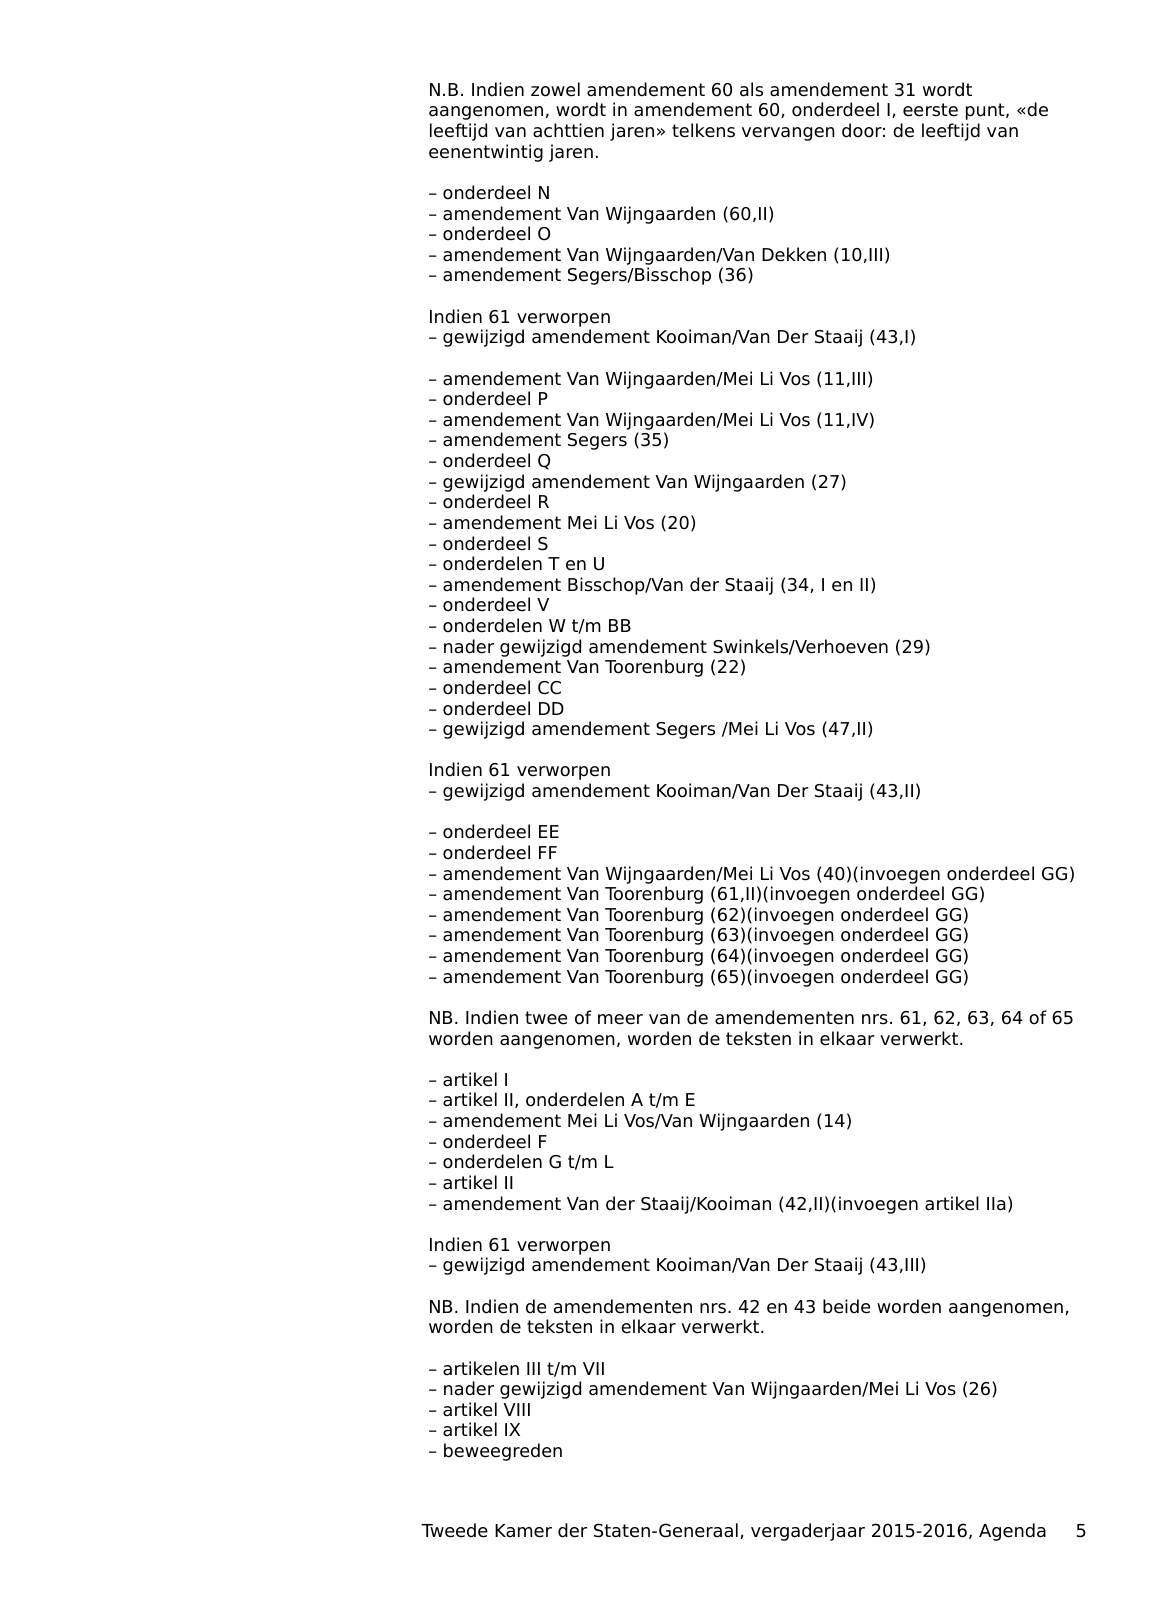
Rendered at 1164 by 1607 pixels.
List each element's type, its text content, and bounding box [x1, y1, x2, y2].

table_cell – amendement Van Toorenburg (61,II)(invoegen onderdeel GG) [422, 884, 1087, 905]
table_cell [77, 1090, 404, 1111]
table_cell – artikelen III t/m VII [422, 1359, 1087, 1379]
table_cell – amendement Mei Li Vos/Van Wijngaarden (14) [422, 1111, 1087, 1132]
table_cell [77, 657, 404, 678]
table_cell [405, 1049, 422, 1070]
table_cell [405, 657, 422, 678]
table_cell – amendement Van Wijngaarden/Mei Li Vos (40)(invoegen onderdeel GG) [422, 864, 1087, 884]
table_cell [77, 1070, 404, 1090]
table_cell [77, 327, 404, 348]
table_cell [405, 1214, 422, 1235]
table_cell [77, 183, 404, 203]
table_cell [77, 719, 404, 740]
table_cell – onderdeel CC [422, 678, 1087, 698]
table_cell – amendement Van Wijngaarden (60,II) [422, 204, 1087, 224]
table_cell Indien 61 verworpen [422, 307, 1087, 327]
table_cell [77, 451, 404, 472]
table_cell – artikel IX [422, 1420, 1087, 1441]
table_cell [405, 245, 422, 265]
table_cell [77, 760, 404, 781]
table_cell [77, 265, 404, 286]
table_cell – gewijzigd amendement Segers /Mei Li Vos (47,II) [422, 719, 1087, 740]
table_cell – onderdelen G t/m L [422, 1152, 1087, 1173]
table_cell – onderdelen W t/m BB [422, 616, 1087, 637]
table_cell – amendement Segers/Bisschop (36) [422, 265, 1087, 286]
table_cell – onderdeel F [422, 1132, 1087, 1152]
table_cell [77, 699, 404, 719]
table_cell [77, 946, 404, 967]
table_cell [77, 1255, 404, 1276]
table_cell [77, 1132, 404, 1152]
table_cell – onderdeel FF [422, 843, 1087, 863]
table_cell [77, 534, 404, 554]
table_cell [405, 1276, 422, 1297]
table_cell [405, 204, 422, 224]
table_cell [405, 265, 422, 286]
table_cell [422, 802, 1087, 822]
table_cell [405, 369, 422, 389]
table_cell [77, 1214, 404, 1235]
table_cell [405, 492, 422, 513]
table_cell [405, 1420, 422, 1441]
table_cell [77, 430, 404, 451]
table_cell [77, 1173, 404, 1193]
table_cell [77, 513, 404, 533]
table_cell [405, 822, 422, 843]
table_cell [405, 575, 422, 595]
table_cell [77, 822, 404, 843]
table_cell [405, 595, 422, 616]
table_cell [405, 1255, 422, 1276]
table_cell – onderdeel N [422, 183, 1087, 203]
table_cell – artikel II [422, 1173, 1087, 1193]
table_cell [405, 925, 422, 946]
table_cell [77, 1297, 404, 1338]
table_cell [77, 864, 404, 884]
table_cell [405, 1441, 422, 1462]
table_cell [77, 162, 404, 183]
table_cell [77, 1008, 404, 1049]
table_cell [422, 1338, 1087, 1358]
table_cell [405, 348, 422, 368]
table_cell – amendement Bisschop/Van der Staaij (34, I en II) [422, 575, 1087, 595]
table_cell [405, 1297, 422, 1338]
table_cell – onderdeel P [422, 389, 1087, 410]
table_cell – artikel VIII [422, 1400, 1087, 1420]
table_cell [422, 1276, 1087, 1297]
table_cell – onderdelen T en U [422, 554, 1087, 575]
table_cell – onderdeel EE [422, 822, 1087, 843]
table_cell [405, 843, 422, 863]
table_cell – nader gewijzigd amendement Van Wijngaarden/Mei Li Vos (26) [422, 1379, 1087, 1400]
table_cell – onderdeel V [422, 595, 1087, 616]
table_cell [77, 554, 404, 575]
table_cell [405, 183, 422, 203]
table_cell [77, 987, 404, 1008]
table_cell [77, 1338, 404, 1358]
table_cell [405, 946, 422, 967]
table_cell [77, 1379, 404, 1400]
table_cell [405, 554, 422, 575]
table_cell [77, 967, 404, 987]
table_cell [405, 1235, 422, 1255]
table_cell [422, 740, 1087, 760]
table_cell – nader gewijzigd amendement Swinkels/Verhoeven (29) [422, 637, 1087, 657]
table_cell [77, 410, 404, 430]
table_cell – amendement Segers (35) [422, 430, 1087, 451]
table_cell – gewijzigd amendement Kooiman/Van Der Staaij (43,III) [422, 1255, 1087, 1276]
table_cell [77, 1400, 404, 1420]
table_cell [405, 740, 422, 760]
table_cell [77, 369, 404, 389]
table_cell [405, 451, 422, 472]
table_cell – beweegreden [422, 1441, 1087, 1462]
table_cell [77, 80, 404, 162]
table_cell [77, 245, 404, 265]
table_cell [77, 1111, 404, 1132]
table_cell [405, 1379, 422, 1400]
table_cell N.B. Indien zowel amendement 60 als amendement 31 wordt aangenomen, wordt in amendement 60, onderdeel I, eerste punt, «de leeftijd van achttien jaren» telkens vervangen door: de leeftijd van eenentwintig jaren. [422, 80, 1087, 162]
table_cell [77, 575, 404, 595]
table_cell [405, 389, 422, 410]
table_cell – onderdeel DD [422, 699, 1087, 719]
table_cell [77, 637, 404, 657]
table_cell [405, 327, 422, 348]
table_cell – artikel II, onderdelen A t/m E [422, 1090, 1087, 1111]
table_cell – onderdeel S [422, 534, 1087, 554]
table_cell [77, 307, 404, 327]
table_cell [405, 1359, 422, 1379]
table_cell – onderdeel Q [422, 451, 1087, 472]
table_cell – gewijzigd amendement Van Wijngaarden (27) [422, 472, 1087, 492]
table_cell [405, 781, 422, 802]
table_cell – onderdeel R [422, 492, 1087, 513]
table_cell [405, 719, 422, 740]
table_cell [77, 1359, 404, 1379]
table_cell [405, 678, 422, 698]
table_cell [405, 80, 422, 162]
table_cell [77, 224, 404, 245]
table_cell [405, 472, 422, 492]
table_cell [77, 1235, 404, 1255]
table_cell – artikel I [422, 1070, 1087, 1090]
table_cell [77, 1441, 404, 1462]
table_cell [405, 1152, 422, 1173]
table_cell – gewijzigd amendement Kooiman/Van Der Staaij (43,I) [422, 327, 1087, 348]
table_cell [422, 1049, 1087, 1070]
table_cell [405, 1194, 422, 1214]
table_cell [422, 162, 1087, 183]
table_cell [405, 513, 422, 533]
table_cell [405, 410, 422, 430]
table_cell [77, 204, 404, 224]
table_cell – amendement Van Toorenburg (22) [422, 657, 1087, 678]
table_cell – amendement Mei Li Vos (20) [422, 513, 1087, 533]
table_cell [77, 616, 404, 637]
table_cell [405, 1173, 422, 1193]
table_cell [77, 1276, 404, 1297]
table_cell – amendement Van Toorenburg (62)(invoegen onderdeel GG) [422, 905, 1087, 925]
table_cell [77, 1420, 404, 1441]
table_cell [422, 1214, 1087, 1235]
table_cell [77, 59, 404, 80]
table_cell [405, 987, 422, 1008]
table_cell [77, 1194, 404, 1214]
table_cell [405, 1338, 422, 1358]
table_cell [405, 430, 422, 451]
table_cell [77, 1049, 404, 1070]
table_cell [422, 987, 1087, 1008]
table_cell [77, 348, 404, 368]
table_cell [77, 781, 404, 802]
table_cell [77, 843, 404, 863]
table_cell [405, 59, 422, 80]
table_cell Indien 61 verworpen [422, 760, 1087, 781]
table_cell [405, 1111, 422, 1132]
table_cell [405, 286, 422, 307]
table_cell [405, 905, 422, 925]
table_cell [405, 699, 422, 719]
table_cell [77, 678, 404, 698]
table_cell [422, 59, 1087, 80]
table_cell [405, 162, 422, 183]
table_cell [77, 492, 404, 513]
table_cell – amendement Van der Staaij/Kooiman (42,II)(invoegen artikel IIa) [422, 1194, 1087, 1214]
table_cell [77, 905, 404, 925]
table_cell [405, 307, 422, 327]
table_cell [77, 740, 404, 760]
table_cell [405, 1090, 422, 1111]
table_cell [422, 286, 1087, 307]
table_cell – onderdeel O [422, 224, 1087, 245]
table_cell – amendement Van Toorenburg (65)(invoegen onderdeel GG) [422, 967, 1087, 987]
table_cell [405, 884, 422, 905]
table_cell [77, 389, 404, 410]
table_cell [405, 1400, 422, 1420]
table_cell [422, 348, 1087, 368]
table_cell [405, 760, 422, 781]
table_cell [405, 967, 422, 987]
table_cell [405, 616, 422, 637]
table_cell [405, 637, 422, 657]
table_cell – amendement Van Toorenburg (64)(invoegen onderdeel GG) [422, 946, 1087, 967]
table_cell [405, 534, 422, 554]
table_cell [405, 802, 422, 822]
table_cell [405, 1132, 422, 1152]
table_cell Indien 61 verworpen [422, 1235, 1087, 1255]
table_cell – amendement Van Toorenburg (63)(invoegen onderdeel GG) [422, 925, 1087, 946]
table_cell [405, 864, 422, 884]
table_cell [77, 802, 404, 822]
table_cell [405, 224, 422, 245]
table_cell [77, 286, 404, 307]
table_cell NB. Indien twee of meer van de amendementen nrs. 61, 62, 63, 64 of 65 worden aangenomen, worden de teksten in elkaar verwerkt. [422, 1008, 1087, 1049]
table_cell [77, 925, 404, 946]
table_cell [77, 595, 404, 616]
table_cell [77, 1152, 404, 1173]
table_cell [405, 1070, 422, 1090]
table_cell – amendement Van Wijngaarden/Van Dekken (10,III) [422, 245, 1087, 265]
table_cell [405, 1008, 422, 1049]
table_cell [77, 884, 404, 905]
table_cell – gewijzigd amendement Kooiman/Van Der Staaij (43,II) [422, 781, 1087, 802]
table_cell [77, 472, 404, 492]
table_cell – amendement Van Wijngaarden/Mei Li Vos (11,IV) [422, 410, 1087, 430]
table_cell – amendement Van Wijngaarden/Mei Li Vos (11,III) [422, 369, 1087, 389]
table_cell NB. Indien de amendementen nrs. 42 en 43 beide worden aangenomen, worden de teksten in elkaar verwerkt. [422, 1297, 1087, 1338]
